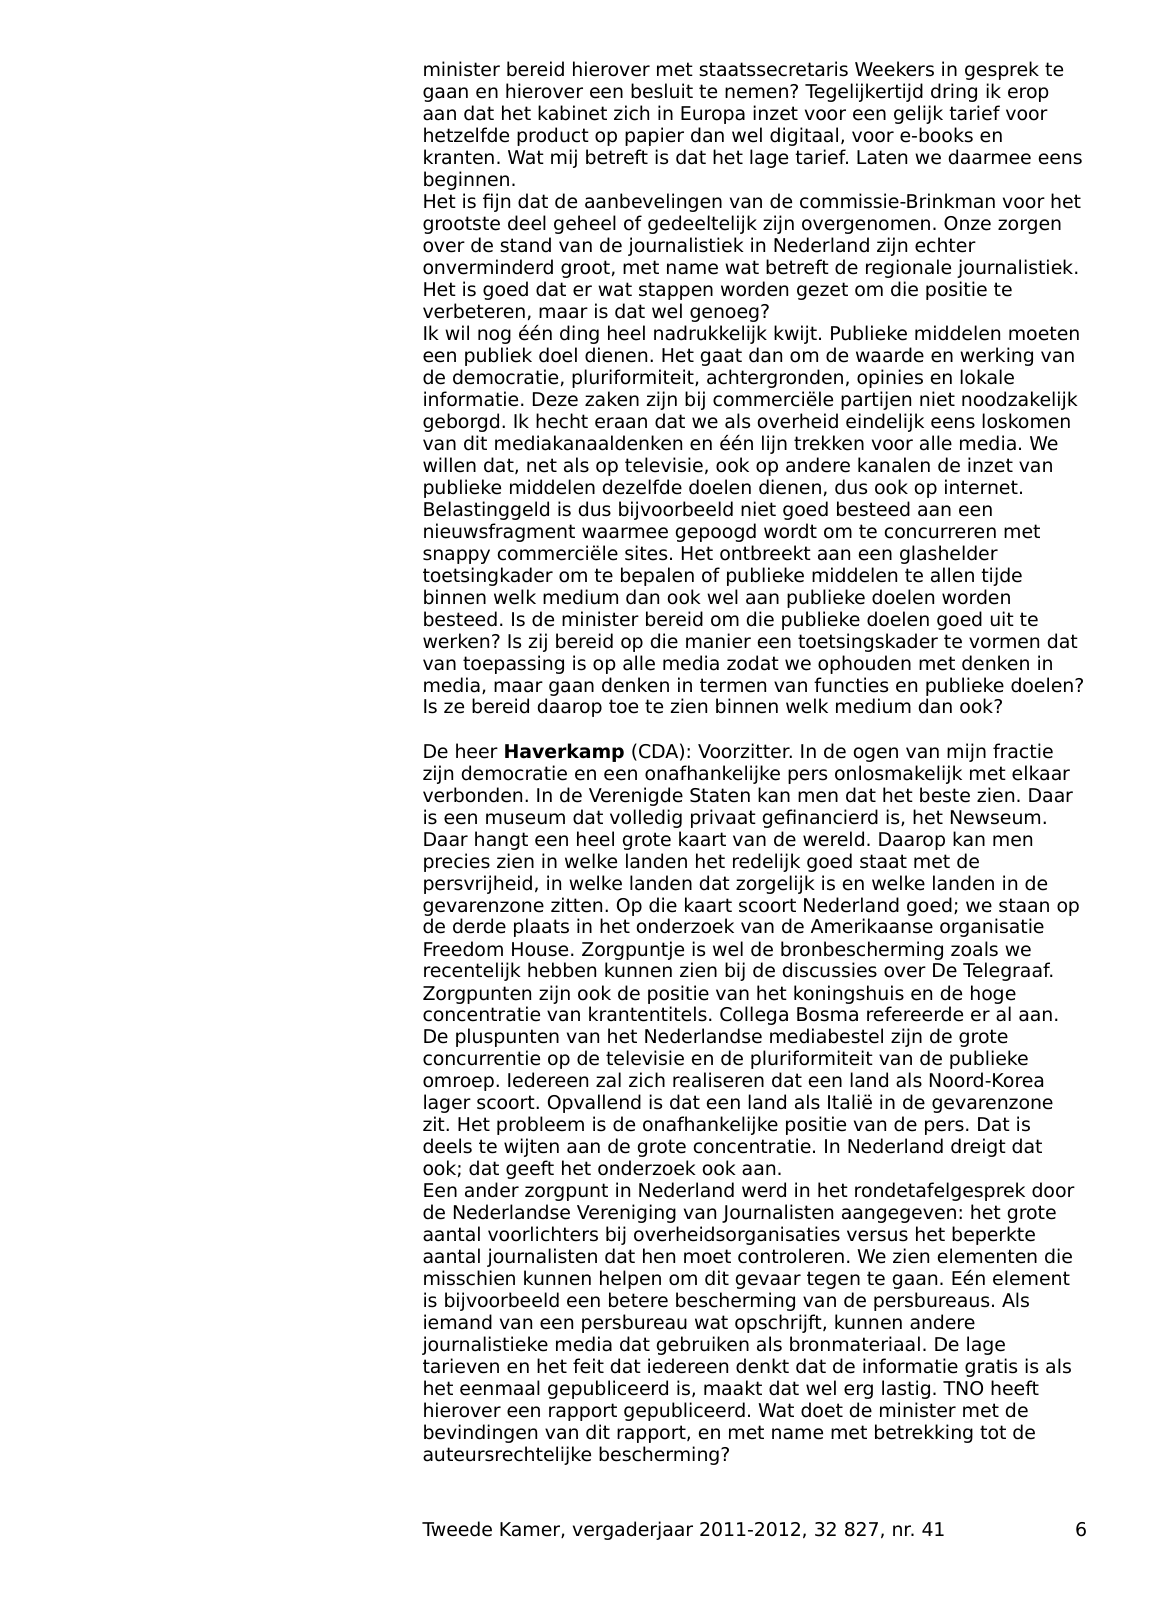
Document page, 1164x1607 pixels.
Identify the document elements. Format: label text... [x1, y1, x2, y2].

text Een ander zorgpunt in Nederland werd in het rondetafelgesprek door de Nederlandse Vereniging van Journalisten aangegeven: het grote aantal voorlichters bij overheidsorganisaties versus het beperkte aantal journalisten dat hen moet controleren. We zien elementen die misschien kunnen helpen om dit gevaar tegen te gaan. Eén element is bijvoorbeeld een betere bescherming van de persbureaus. Als iemand van een persbureau wat opschrijft, kunnen andere journalistieke media dat gebruiken als bronmateriaal. De lage tarieven en het feit dat iedereen denkt dat de informatie gratis is als het eenmaal gepubliceerd is, maakt dat wel erg lastig. TNO heeft hierover een rapport gepubliceerd. Wat doet de minister met de bevindingen van dit rapport, en met name met betrekking tot de auteursrechtelijke bescherming? [422, 1180, 1087, 1466]
text Ik wil nog één ding heel nadrukkelijk kwijt. Publieke middelen moeten een publiek doel dienen. Het gaat dan om de waarde en werking van de democratie, pluriformiteit, achtergronden, opinies en lokale informatie. Deze zaken zijn bij commerciële partijen niet noodzakelijk geborgd. Ik hecht eraan dat we als overheid eindelijk eens loskomen van dit mediakanaaldenken en één lijn trekken voor alle media. We willen dat, net als op televisie, ook op andere kanalen de inzet van publieke middelen dezelfde doelen dienen, dus ook op internet. Belastinggeld is dus bijvoorbeeld niet goed besteed aan een nieuwsfragment waarmee gepoogd wordt om te concurreren met snappy commerciële sites. Het ontbreekt aan een glashelder toetsingkader om te bepalen of publieke middelen te allen tijde binnen welk medium dan ook wel aan publieke doelen worden besteed. Is de minister bereid om die publieke doelen goed uit te werken? Is zij bereid op die manier een toetsingskader te vormen dat van toepassing is op alle media zodat we ophouden met denken in media, maar gaan denken in termen van functies en publieke doelen? Is ze bereid daarop toe te zien binnen welk medium dan ook? [422, 323, 1087, 718]
text minister bereid hierover met staatssecretaris Weekers in gesprek te gaan en hierover een besluit te nemen? Tegelijkertijd dring ik erop aan dat het kabinet zich in Europa inzet voor een gelijk tarief voor hetzelfde product op papier dan wel digitaal, voor e-books en kranten. Wat mij betreft is dat het lage tarief. Laten we daarmee eens beginnen. [422, 59, 1087, 191]
text De heer Haverkamp (CDA): Voorzitter. In de ogen van mijn fractie zijn democratie en een onafhankelijke pers onlosmakelijk met elkaar verbonden. In de Verenigde Staten kan men dat het beste zien. Daar is een museum dat volledig privaat gefinancierd is, het Newseum. Daar hangt een heel grote kaart van de wereld. Daarop kan men precies zien in welke landen het redelijk goed staat met de persvrijheid, in welke landen dat zorgelijk is en welke landen in de gevarenzone zitten. Op die kaart scoort Nederland goed; we staan op de derde plaats in het onderzoek van de Amerikaanse organisatie Freedom House. Zorgpuntje is wel de bronbescherming zoals we recentelijk hebben kunnen zien bij de discussies over De Telegraaf. Zorgpunten zijn ook de positie van het koningshuis en de hoge concentratie van krantentitels. Collega Bosma refereerde er al aan. De pluspunten van het Nederlandse mediabestel zijn de grote concurrentie op de televisie en de pluriformiteit van de publieke omroep. Iedereen zal zich realiseren dat een land als Noord-Korea lager scoort. Opvallend is dat een land als Italië in de gevarenzone zit. Het probleem is de onafhankelijke positie van de pers. Dat is deels te wijten aan de grote concentratie. In Nederland dreigt dat ook; dat geeft het onderzoek ook aan. [422, 741, 1087, 1180]
text Het is fijn dat de aanbevelingen van de commissie-Brinkman voor het grootste deel geheel of gedeeltelijk zijn overgenomen. Onze zorgen over de stand van de journalistiek in Nederland zijn echter onverminderd groot, met name wat betreft de regionale journalistiek. Het is goed dat er wat stappen worden gezet om die positie te verbeteren, maar is dat wel genoeg? [422, 191, 1087, 323]
